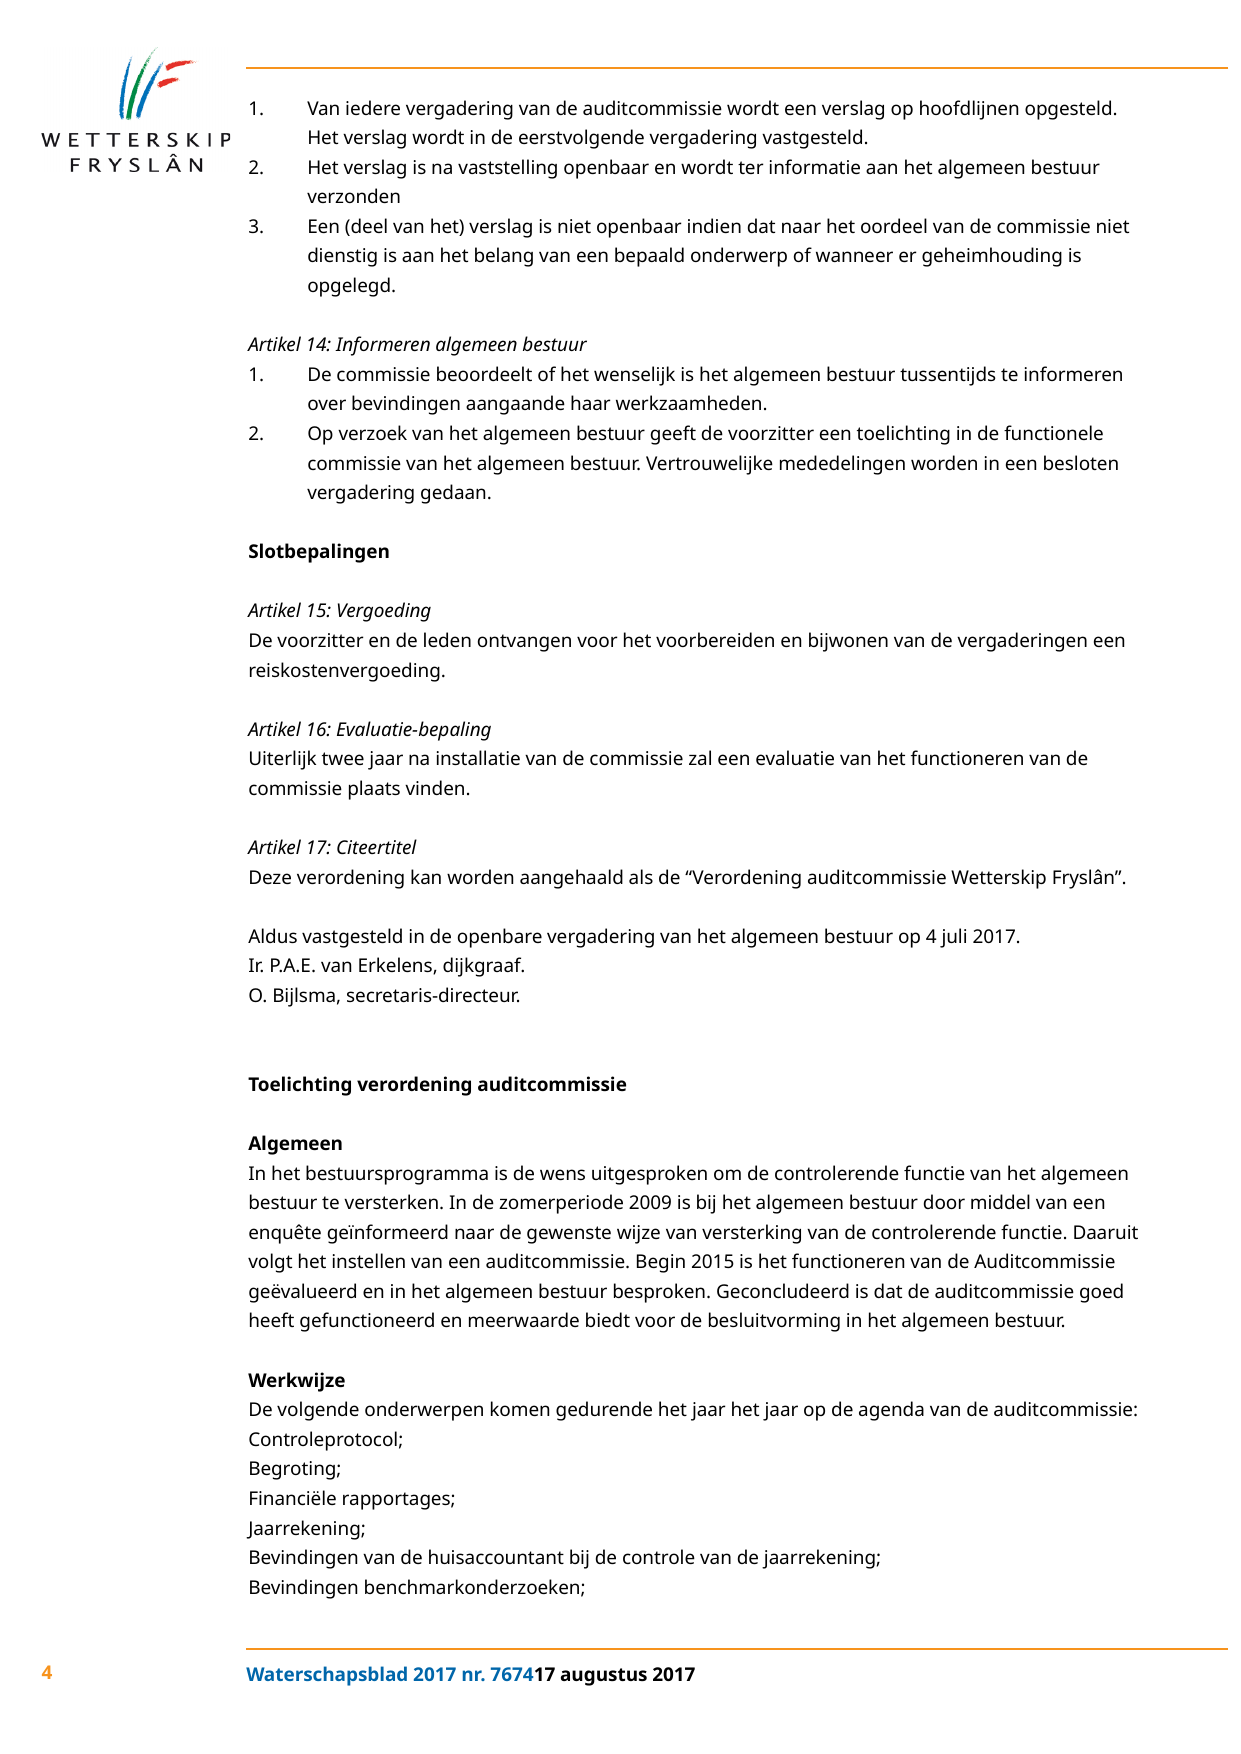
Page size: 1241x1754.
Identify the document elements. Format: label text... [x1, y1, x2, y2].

text Werkwijze [248, 1367, 1152, 1393]
text Ir. P.A.E. van Erkelens, dijkgraaf. [248, 953, 1152, 978]
text Artikel 17: Citeertitel [248, 834, 1152, 860]
text De voorzitter en de leden ontvangen voor het voorbereiden en bijwonen van de vergaderingen een reiskostenvergoeding. [248, 627, 1152, 683]
text Aldus vastgesteld in de openbare vergadering van het algemeen bestuur op 4 juli 2017. [248, 923, 1152, 949]
text Artikel 14: Informeren algemeen bestuur [248, 331, 1152, 357]
picture [41, 47, 231, 172]
text De volgende onderwerpen komen gedurende het jaar het jaar op de agenda van de auditcommissie: [248, 1396, 1152, 1422]
list Van iedere vergadering van de auditcommissie wordt een verslag op hoofdlijnen opgesteld. Het verslag wordt in de eerstvolgende vergadering vastgesteld. [248, 95, 1152, 150]
text Bevindingen benchmarkonderzoeken; [248, 1574, 1152, 1600]
text Artikel 15: Vergoeding [248, 598, 1152, 623]
text Toelichting verordening auditcommissie [248, 1071, 1152, 1097]
text O. Bijlsma, secretaris-directeur. [248, 982, 1152, 1008]
text Slotbepalingen [248, 538, 1152, 564]
list De commissie beoordeelt of het wenselijk is het algemeen bestuur tussentijds te informeren over bevindingen aangaande haar werkzaamheden. [248, 361, 1152, 416]
list Het verslag is na vaststelling openbaar en wordt ter informatie aan het algemeen bestuur verzonden [248, 154, 1152, 209]
text Algemeen [248, 1130, 1152, 1156]
text Jaarrekening; [248, 1515, 1152, 1541]
list Op verzoek van het algemeen bestuur geeft de voorzitter een toelichting in de functionele commissie van het algemeen bestuur. Vertrouwelijke mededelingen worden in een besloten vergadering gedaan. [248, 420, 1152, 505]
text In het bestuursprogramma is de wens uitgesproken om de controlerende functie van het algemeen bestuur te versterken. In de zomerperiode 2009 is bij het algemeen bestuur door middel van een enquête geïnformeerd naar de gewenste wijze van versterking van de controlerende functie. Daaruit volgt het instellen van een auditcommissie. Begin 2015 is het functioneren van de Auditcommissie geëvalueerd en in het algemeen bestuur besproken. Geconcludeerd is dat de auditcommissie goed heeft gefunctioneerd en meerwaarde biedt voor de besluitvorming in het algemeen bestuur. [248, 1160, 1152, 1333]
text Bevindingen van de huisaccountant bij de controle van de jaarrekening; [248, 1544, 1152, 1570]
text Artikel 16: Evaluatie-bepaling [248, 716, 1152, 742]
text Deze verordening kan worden aangehaald als de “Verordening auditcommissie Wetterskip Fryslân”. [248, 864, 1152, 890]
text Controleprotocol; [248, 1426, 1152, 1452]
text Begroting; [248, 1456, 1152, 1481]
list Een (deel van het) verslag is niet openbaar indien dat naar het oordeel van de commissie niet dienstig is aan het belang van een bepaald onderwerp of wanneer er geheimhouding is opgelegd. [248, 213, 1152, 298]
text Financiële rapportages; [248, 1485, 1152, 1511]
text Uiterlijk twee jaar na installatie van de commissie zal een evaluatie van het functioneren van de commissie plaats vinden. [248, 746, 1152, 801]
